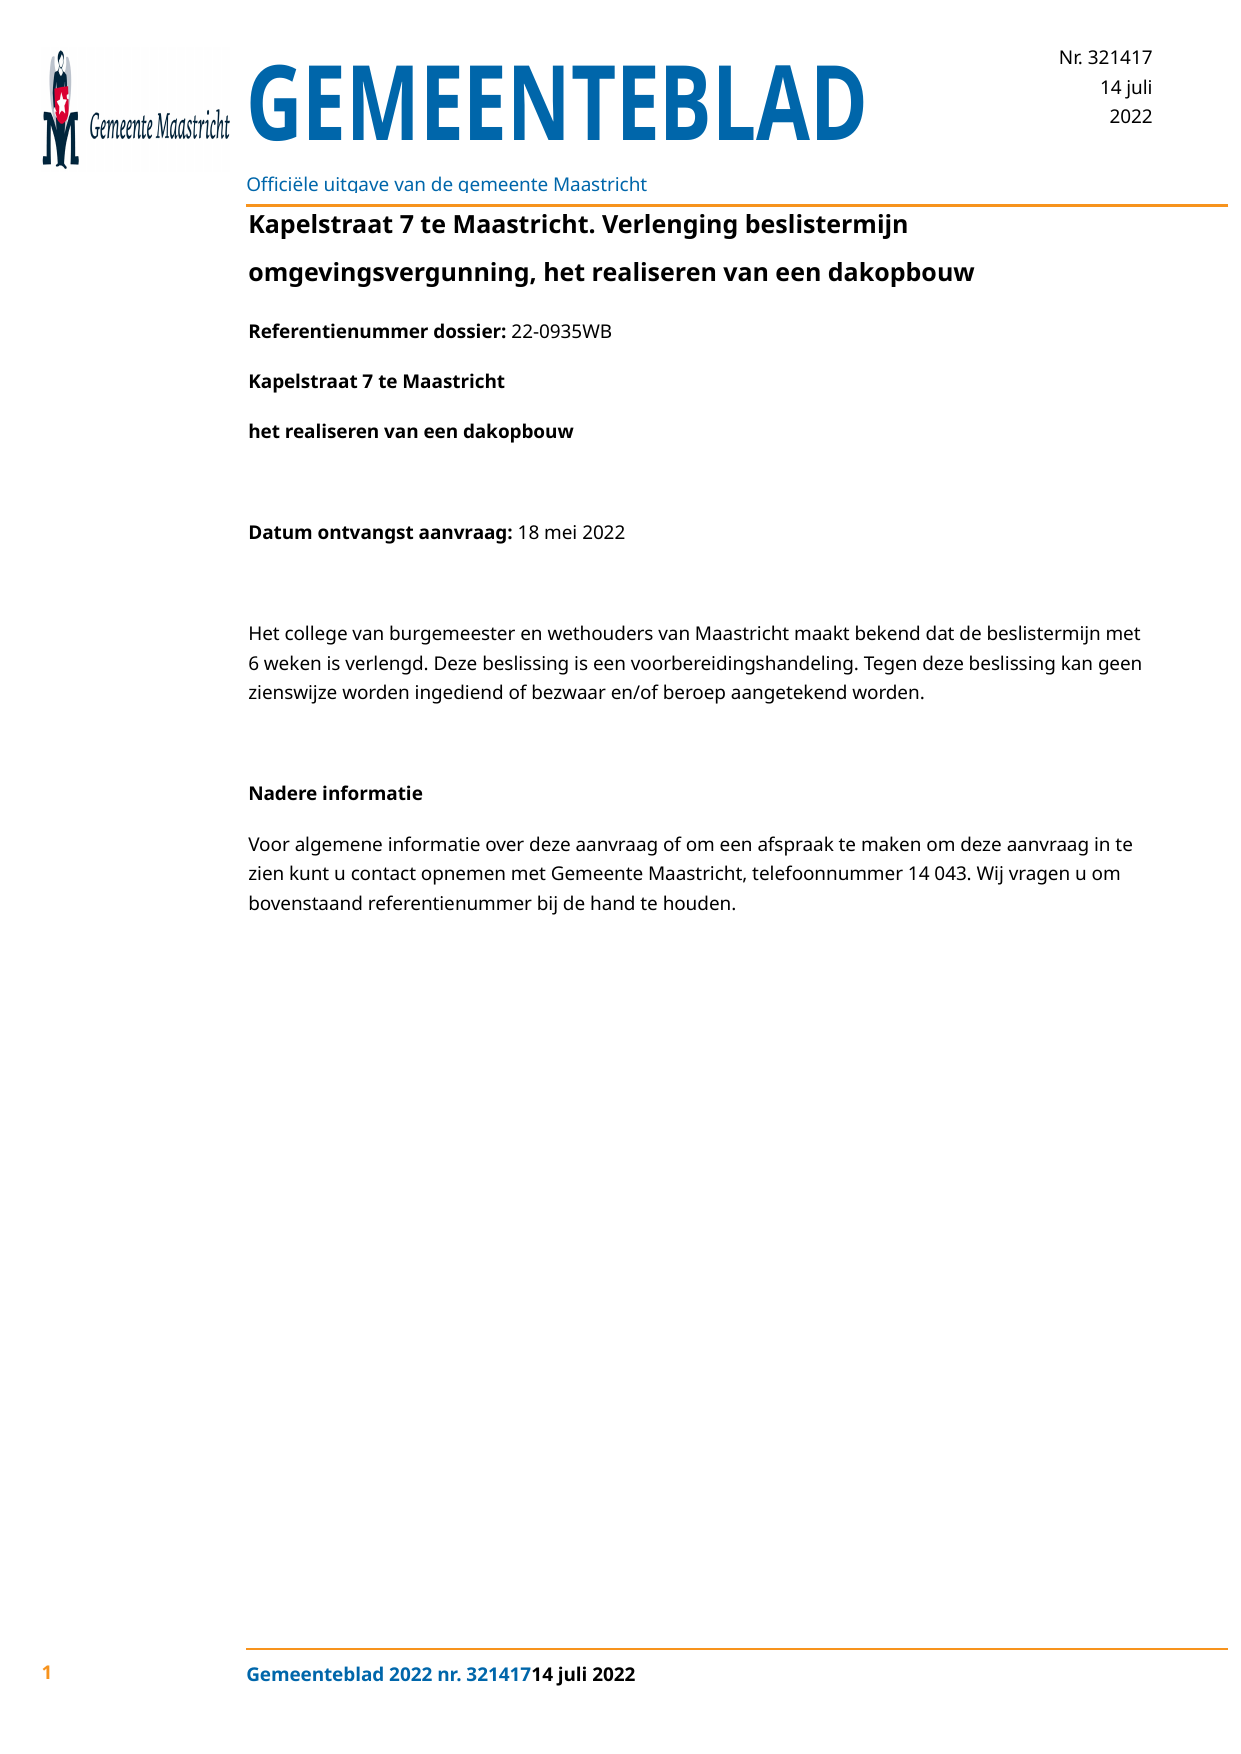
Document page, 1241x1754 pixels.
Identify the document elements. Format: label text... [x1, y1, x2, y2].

text Nadere informatie [248, 780, 1152, 806]
text het realiseren van een dakopbouw [248, 419, 1152, 444]
text Datum ontvangst aanvraag: 18 mei 2022 [248, 519, 1152, 545]
text Kapelstraat 7 te Maastricht [248, 368, 1152, 394]
text Referentienummer dossier: 22-0935WB [248, 318, 1152, 344]
picture [41, 47, 231, 172]
text Voor algemene informatie over deze aanvraag of om een afspraak te maken om deze aanvraag in te zien kunt u contact opnemen met Gemeente Maastricht, telefoonnummer 14 043. Wij vragen u om bovenstaand referentienummer bij de hand te houden. [248, 831, 1152, 916]
text Het college van burgemeester en wethouders van Maastricht maakt bekend dat de beslistermijn met 6 weken is verlengd. Deze beslissing is een voorbereidingshandeling. Tegen deze beslissing kan geen zienswijze worden ingediend of bezwaar en/of beroep aangetekend worden. [248, 620, 1152, 705]
text Kapelstraat 7 te Maastricht. Verlenging beslistermijn omgevingsvergunning, het realiseren van een dakopbouw [248, 207, 1152, 288]
